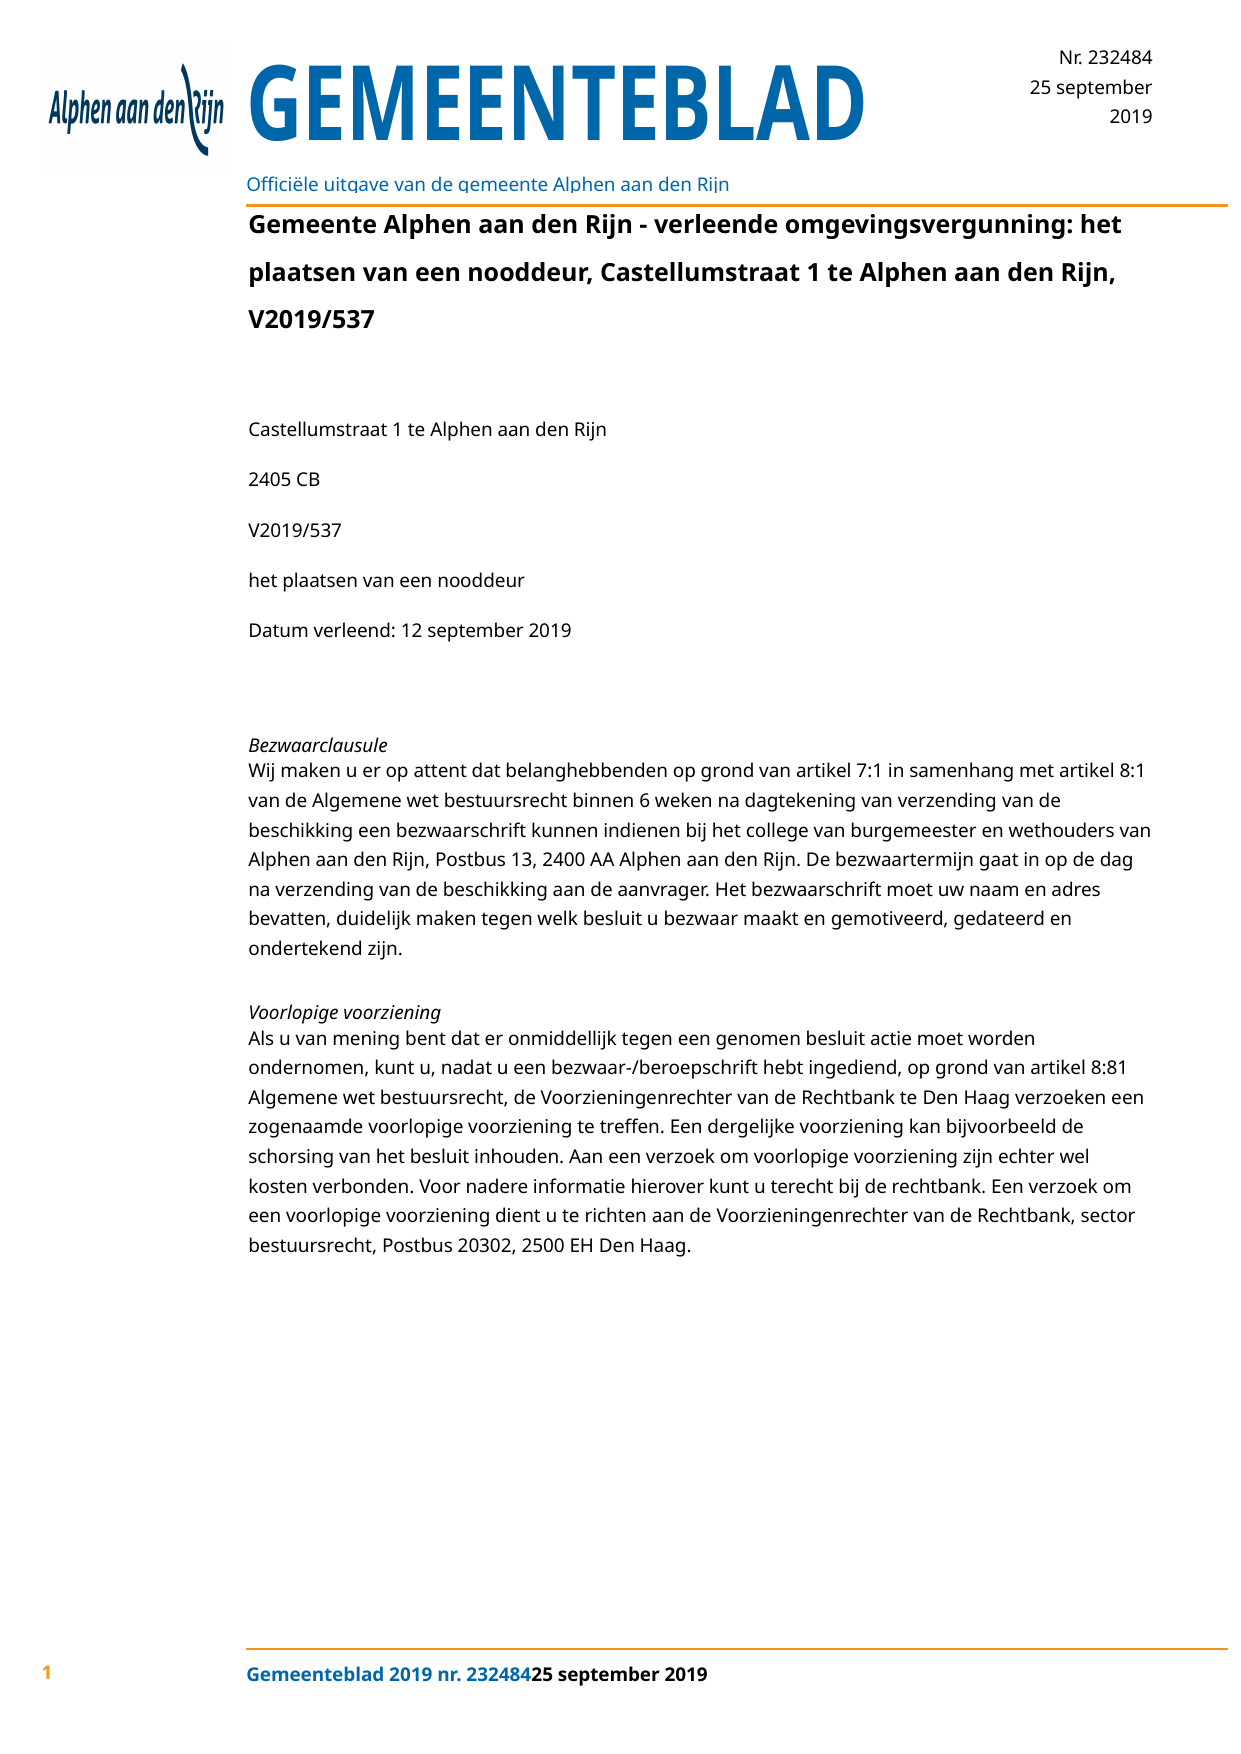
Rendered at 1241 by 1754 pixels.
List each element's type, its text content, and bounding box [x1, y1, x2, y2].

text Wij maken u er op attent dat belanghebbenden op grond van artikel 7:1 in samenhang met artikel 8:1 van de Algemene wet bestuursrecht binnen 6 weken na dagtekening van verzending van de beschikking een bezwaarschrift kunnen indienen bij het college van burgemeester en wethouders van Alphen aan den Rijn, Postbus 13, 2400 AA Alphen aan den Rijn. De bezwaartermijn gaat in op de dag na verzending van de beschikking aan de aanvrager. Het bezwaarschrift moet uw naam en adres bevatten, duidelijk maken tegen welk besluit u bezwaar maakt en gemotiveerd, gedateerd en ondertekend zijn. [248, 758, 1152, 961]
text V2019/537 [248, 517, 1152, 542]
text Bezwaarclausule [248, 732, 1152, 758]
text 2405 CB [248, 466, 1152, 492]
text Castellumstraat 1 te Alphen aan den Rijn [248, 416, 1152, 442]
text Datum verleend: 12 september 2019 [248, 618, 1152, 643]
text Als u van mening bent dat er onmiddellijk tegen een genomen besluit actie moet worden ondernomen, kunt u, nadat u een bezwaar-/beroepschrift hebt ingediend, op grond van artikel 8:81 Algemene wet bestuursrecht, de Voorzieningenrechter van de Rechtbank te Den Haag verzoeken een zogenaamde voorlopige voorziening te treffen. Een dergelijke voorziening kan bijvoorbeeld de schorsing van het besluit inhouden. Aan een verzoek om voorlopige voorziening zijn echter wel kosten verbonden. Voor nadere informatie hierover kunt u terecht bij de rechtbank. Een verzoek om een voorlopige voorziening dient u te richten aan de Voorzieningenrechter van de Rechtbank, sector bestuursrecht, Postbus 20302, 2500 EH Den Haag. [248, 1025, 1152, 1258]
text Gemeente Alphen aan den Rijn - verleende omgevingsvergunning: het plaatsen van een nooddeur, Castellumstraat 1 te Alphen aan den Rijn, V2019/537 [248, 207, 1152, 336]
text het plaatsen van een nooddeur [248, 567, 1152, 593]
text Voorlopige voorziening [248, 999, 1152, 1025]
picture [41, 47, 231, 172]
